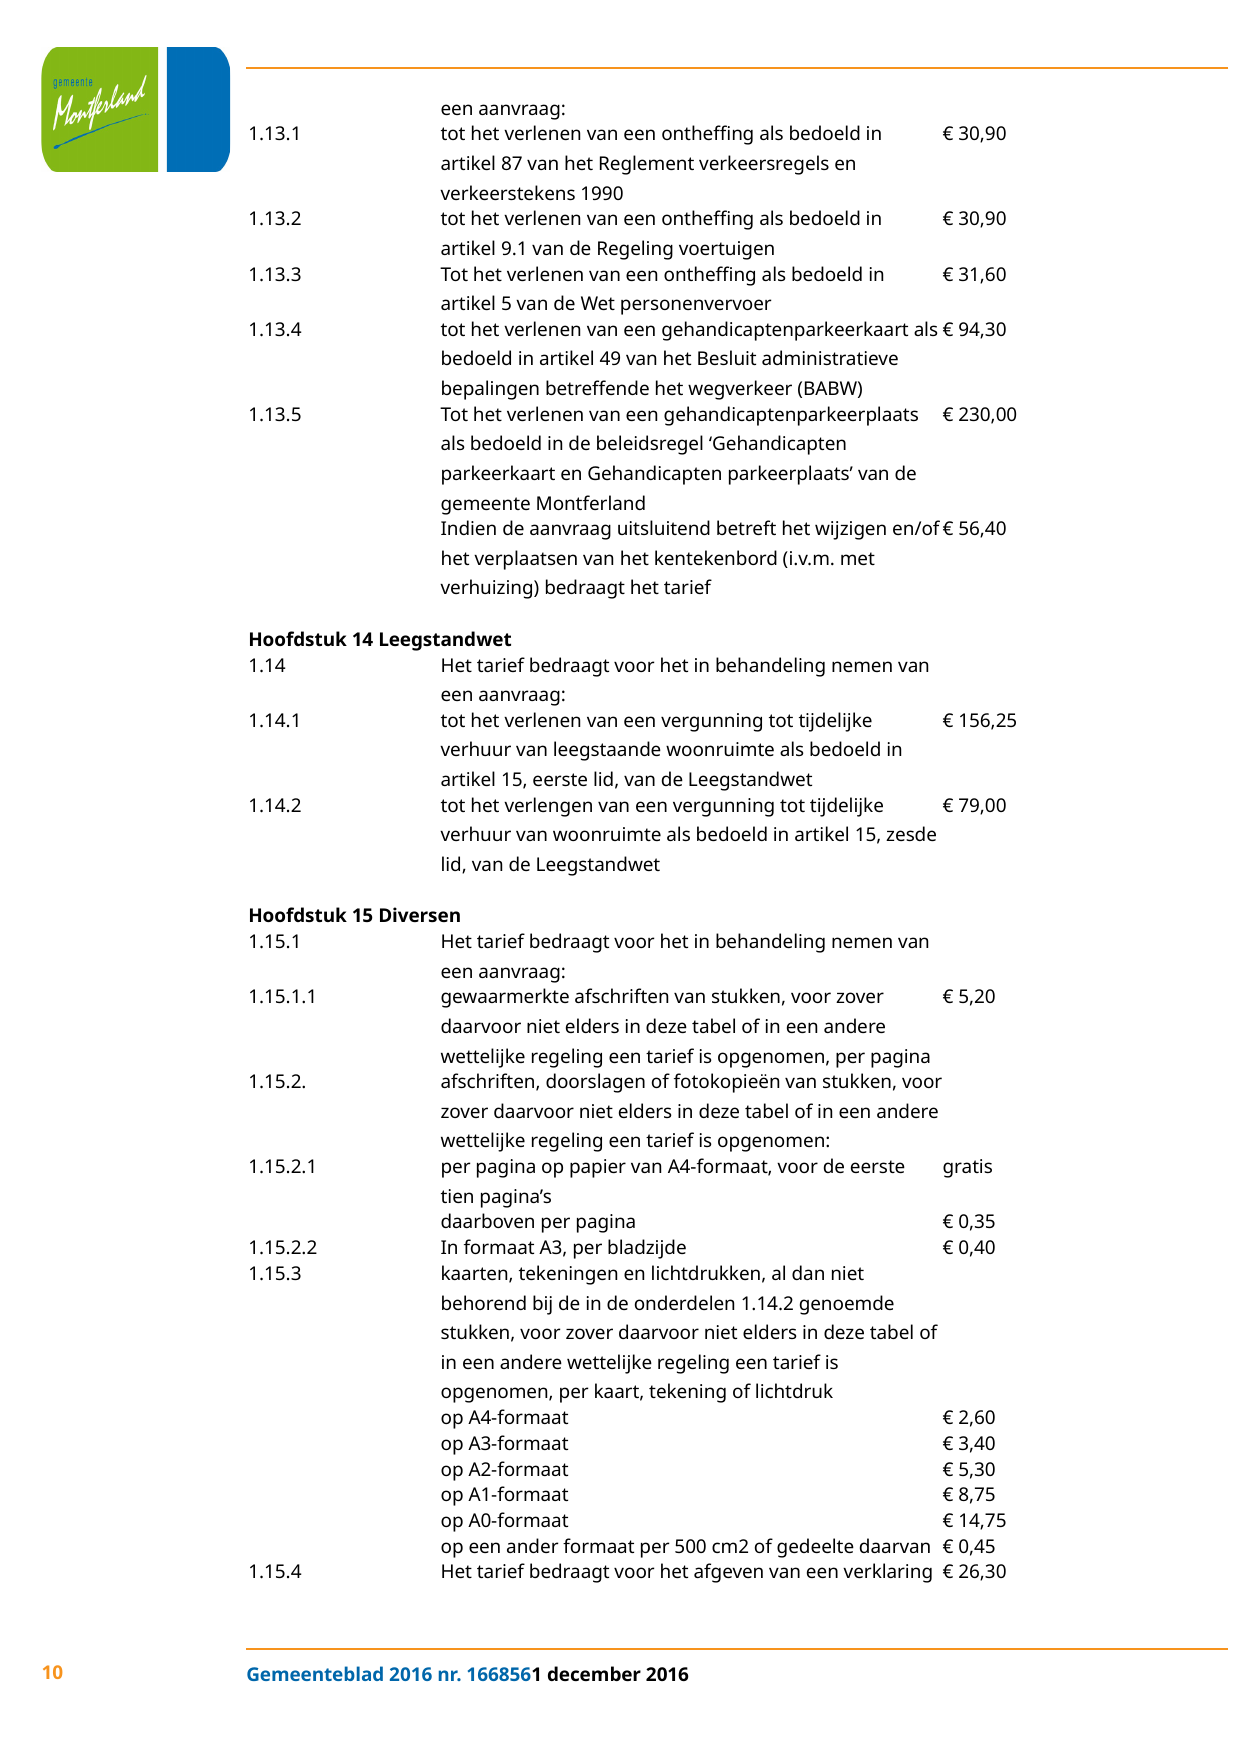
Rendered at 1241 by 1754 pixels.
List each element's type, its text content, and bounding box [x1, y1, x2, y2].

table_cell [248, 877, 440, 903]
table_cell 1.13.5 [248, 401, 440, 515]
table_cell tot het verlenen van een ontheffing als bedoeld in artikel 87 van het Reglement verkeersregels en verkeerstekens 1990 [440, 121, 942, 205]
table_cell [943, 95, 1152, 121]
table_cell Het tarief bedraagt voor het afgeven van een verklaring [440, 1559, 942, 1584]
table_cell [943, 928, 1152, 984]
table_cell Tot het verlenen van een ontheffing als bedoeld in artikel 5 van de Wet personenvervoer [440, 261, 942, 316]
table_cell [248, 600, 440, 626]
table_cell tot het verlenen van een gehandicaptenparkeerkaart als bedoeld in artikel 49 van het Besluit administratieve bepalingen betreffende het wegverkeer (BABW) [440, 316, 942, 401]
table_cell Het tarief bedraagt voor het in behandeling nemen van een aanvraag: [440, 652, 942, 707]
table_cell 1.15.2. [248, 1069, 440, 1153]
table_cell [943, 600, 1152, 626]
table_cell kaarten, tekeningen en lichtdrukken, al dan niet behorend bij de in de onderdelen 1.14.2 genoemde stukken, voor zover daarvoor niet elders in deze tabel of in een andere wettelijke regeling een tarief is opgenomen, per kaart, tekening of lichtdruk [440, 1260, 942, 1404]
table_cell gratis [943, 1154, 1152, 1209]
table_cell € 0,45 [943, 1533, 1152, 1559]
table_cell [248, 1481, 440, 1507]
table_cell € 94,30 [943, 316, 1152, 401]
table_cell € 0,40 [943, 1235, 1152, 1260]
table_cell In formaat A3, per bladzijde [440, 1235, 942, 1260]
table_cell [943, 903, 1152, 928]
table_cell tot het verlenen van een ontheffing als bedoeld in artikel 9.1 van de Regeling voertuigen [440, 205, 942, 261]
table_cell 1.14.2 [248, 792, 440, 877]
table_cell [943, 1260, 1152, 1404]
table_cell € 2,60 [943, 1404, 1152, 1430]
table_cell Hoofdstuk 15 Diversen [248, 903, 942, 928]
table_cell tot het verlengen van een vergunning tot tijdelijke verhuur van woonruimte als bedoeld in artikel 15, zesde lid, van de Leegstandwet [440, 792, 942, 877]
table_cell [440, 877, 942, 903]
table_cell 1.14.1 [248, 707, 440, 792]
table_cell 1.13.1 [248, 121, 440, 205]
table_cell afschriften, doorslagen of fotokopieën van stukken, voor zover daarvoor niet elders in deze tabel of in een andere wettelijke regeling een tarief is opgenomen: [440, 1069, 942, 1153]
table_cell [440, 600, 942, 626]
table_cell daarboven per pagina [440, 1209, 942, 1234]
table_cell € 31,60 [943, 261, 1152, 316]
table_cell € 26,30 [943, 1559, 1152, 1584]
table_cell € 5,20 [943, 984, 1152, 1068]
table_cell € 14,75 [943, 1507, 1152, 1533]
table_cell Hoofdstuk 14 Leegstandwet [248, 626, 942, 652]
table_cell € 8,75 [943, 1481, 1152, 1507]
table_cell op A1-formaat [440, 1481, 942, 1507]
table_cell op A4-formaat [440, 1404, 942, 1430]
table_cell 1.13.3 [248, 261, 440, 316]
table_cell € 79,00 [943, 792, 1152, 877]
table_cell [943, 626, 1152, 652]
table_cell 1.15.1.1 [248, 984, 440, 1068]
table_cell € 0,35 [943, 1209, 1152, 1234]
table_cell € 56,40 [943, 515, 1152, 600]
table_cell € 230,00 [943, 401, 1152, 515]
table_cell 1.14 [248, 652, 440, 707]
table_cell [943, 652, 1152, 707]
table_cell gewaarmerkte afschriften van stukken, voor zover daarvoor niet elders in deze tabel of in een andere wettelijke regeling een tarief is opgenomen, per pagina [440, 984, 942, 1068]
table_cell Tot het verlenen van een gehandicaptenparkeerplaats als bedoeld in de beleidsregel ‘Gehandicapten parkeerkaart en Gehandicapten parkeerplaats’ van de gemeente Montferland [440, 401, 942, 515]
table_cell [248, 1533, 440, 1559]
table_cell 1.15.3 [248, 1260, 440, 1404]
table_cell [248, 95, 440, 121]
table_cell [248, 1404, 440, 1430]
table_cell op A2-formaat [440, 1456, 942, 1481]
table_cell [248, 515, 440, 600]
table_cell € 156,25 [943, 707, 1152, 792]
table_cell € 30,90 [943, 205, 1152, 261]
table_cell € 5,30 [943, 1456, 1152, 1481]
table_cell [943, 1069, 1152, 1153]
table_cell [248, 1507, 440, 1533]
table_cell per pagina op papier van A4-formaat, voor de eerste tien pagina’s [440, 1154, 942, 1209]
picture [41, 47, 231, 172]
table_cell € 3,40 [943, 1430, 1152, 1456]
table_cell [248, 1209, 440, 1234]
table_cell op A3-formaat [440, 1430, 942, 1456]
table_cell [943, 877, 1152, 903]
table_cell 1.15.4 [248, 1559, 440, 1584]
table_cell 1.15.2.1 [248, 1154, 440, 1209]
table_cell € 30,90 [943, 121, 1152, 205]
table_cell [248, 1456, 440, 1481]
table_cell een aanvraag: [440, 95, 942, 121]
table_cell 1.15.1 [248, 928, 440, 984]
table_cell 1.13.4 [248, 316, 440, 401]
table_cell [248, 1430, 440, 1456]
table_cell Indien de aanvraag uitsluitend betreft het wijzigen en/of het verplaatsen van het kentekenbord (i.v.m. met verhuizing) bedraagt het tarief [440, 515, 942, 600]
table_cell op A0-formaat [440, 1507, 942, 1533]
table_cell 1.15.2.2 [248, 1235, 440, 1260]
table_cell 1.13.2 [248, 205, 440, 261]
table_cell Het tarief bedraagt voor het in behandeling nemen van een aanvraag: [440, 928, 942, 984]
table_cell tot het verlenen van een vergunning tot tijdelijke verhuur van leegstaande woonruimte als bedoeld in artikel 15, eerste lid, van de Leegstandwet [440, 707, 942, 792]
table_cell op een ander formaat per 500 cm2 of gedeelte daarvan [440, 1533, 942, 1559]
